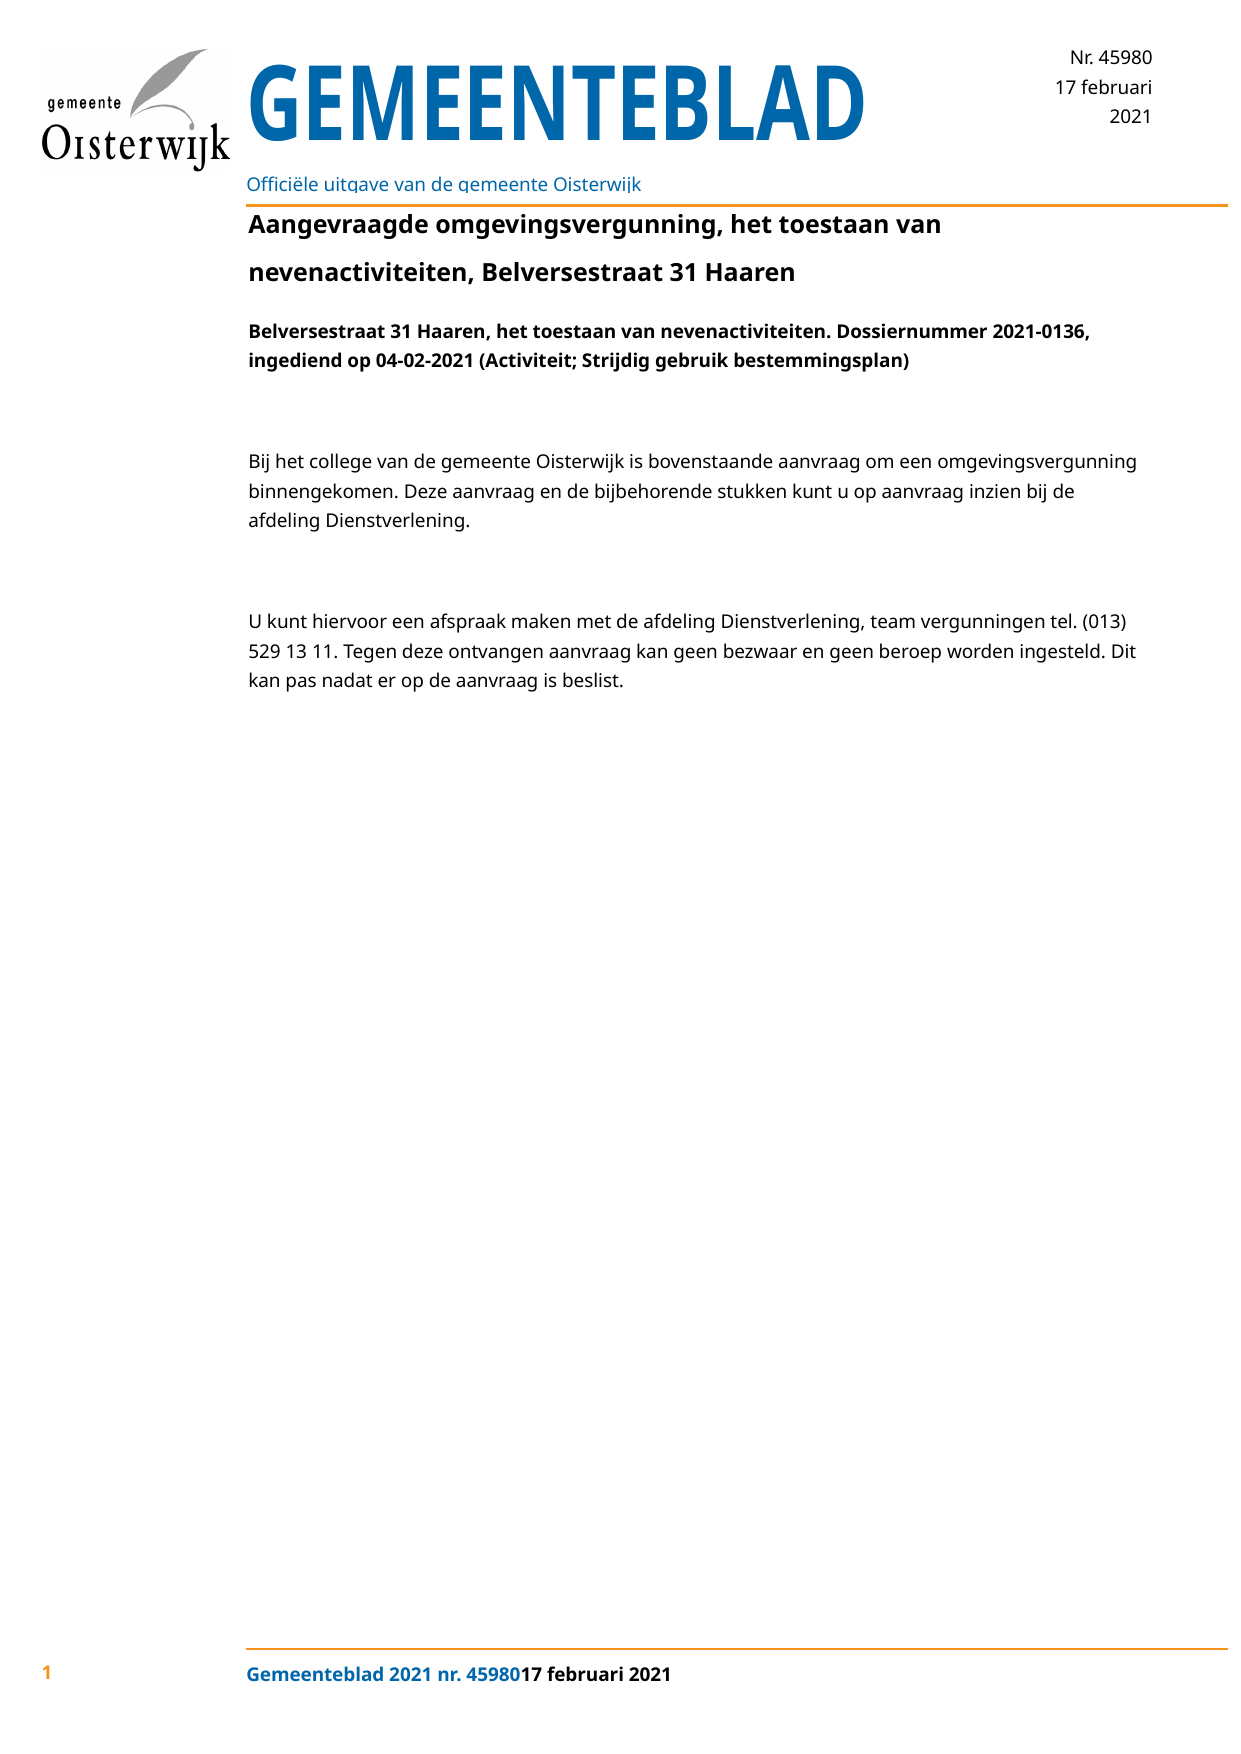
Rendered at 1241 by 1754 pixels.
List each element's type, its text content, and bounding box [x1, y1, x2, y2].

text Bij het college van de gemeente Oisterwijk is bovenstaande aanvraag om een omgevingsvergunning binnengekomen. Deze aanvraag en de bijbehorende stukken kunt u op aanvraag inzien bij de afdeling Dienstverlening. [248, 448, 1152, 533]
text Aangevraagde omgevingsvergunning, het toestaan van nevenactiviteiten, Belversestraat 31 Haaren [248, 207, 1152, 288]
picture [41, 47, 231, 172]
text Belversestraat 31 Haaren, het toestaan van nevenactiviteiten. Dossiernummer 2021-0136, ingediend op 04-02-2021 (Activiteit; Strijdig gebruik bestemmingsplan) [248, 318, 1152, 373]
text U kunt hiervoor een afspraak maken met de afdeling Dienstverlening, team vergunningen tel. (013) 529 13 11. Tegen deze ontvangen aanvraag kan geen bezwaar en geen beroep worden ingesteld. Dit kan pas nadat er op de aanvraag is beslist. [248, 608, 1152, 693]
